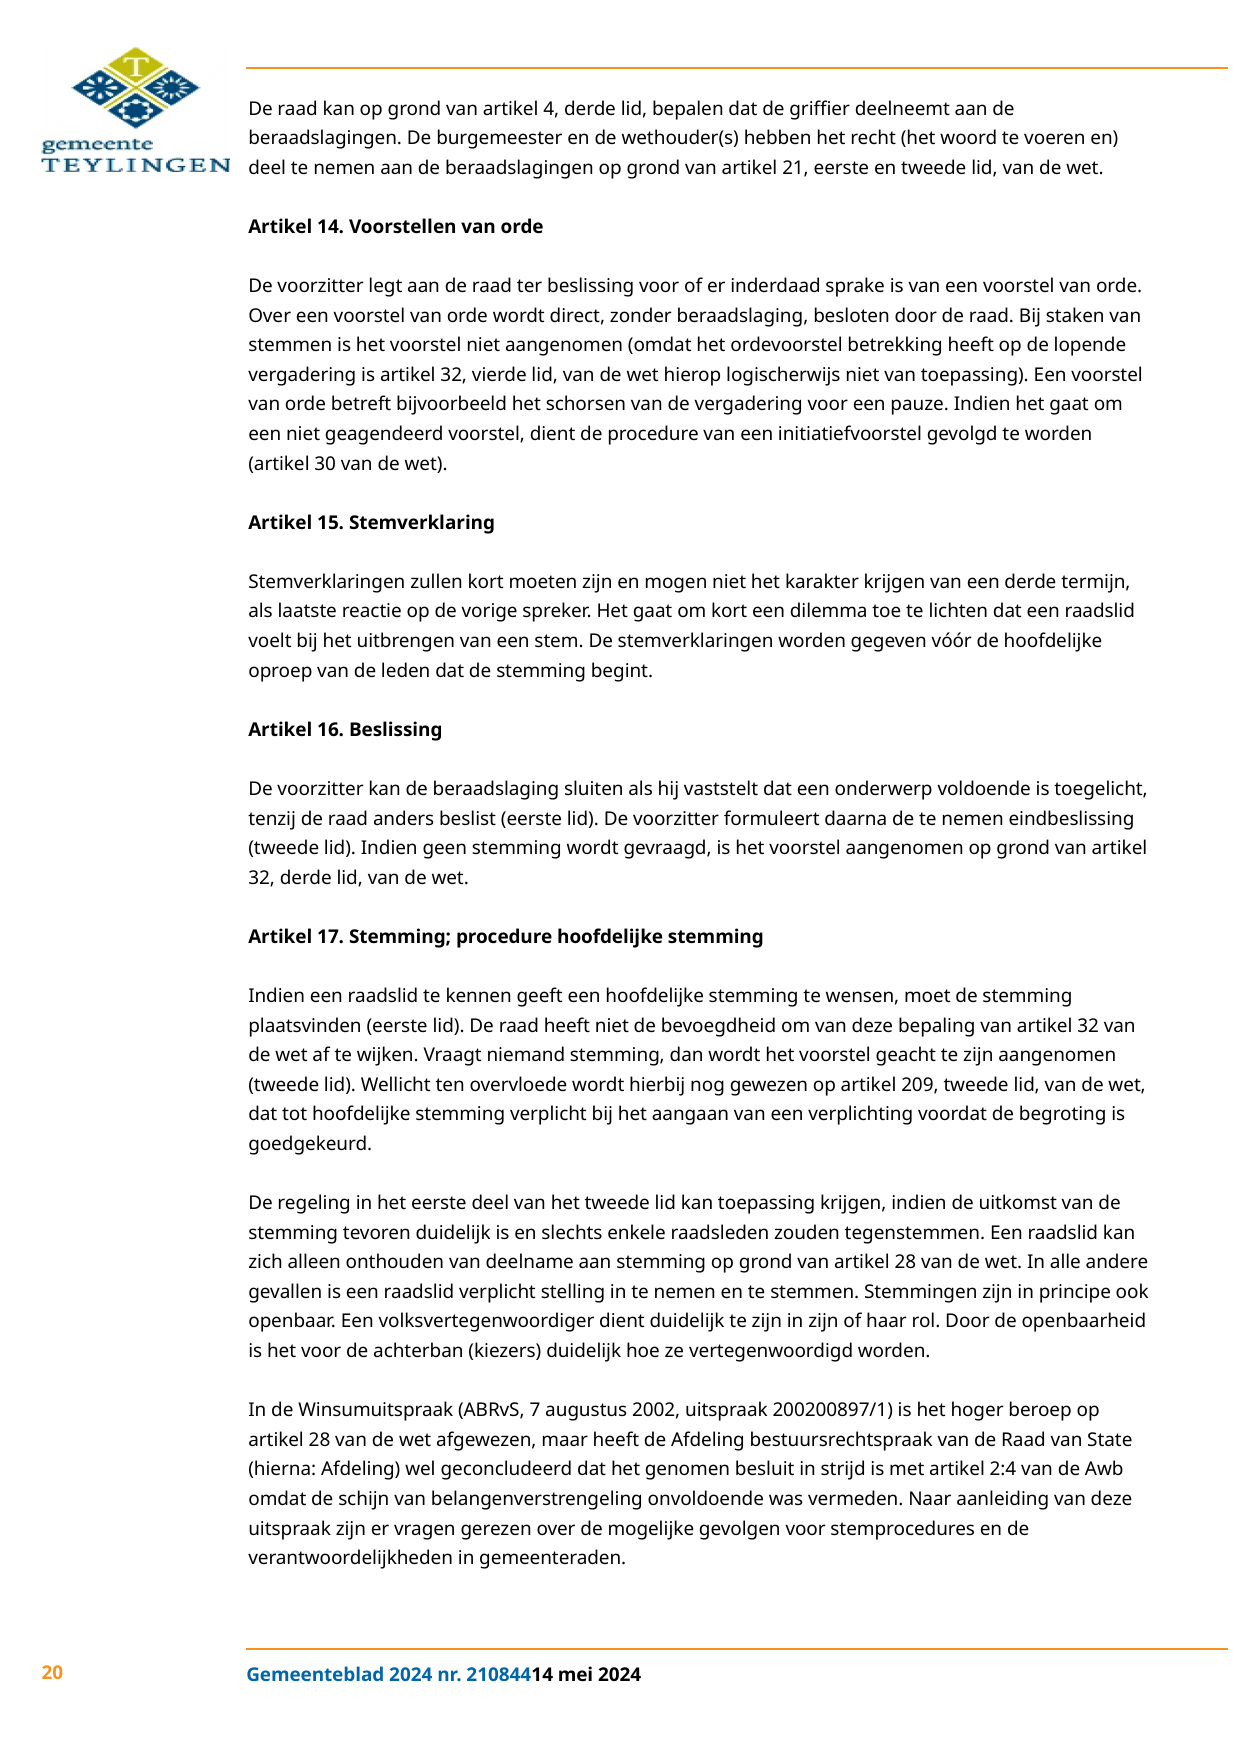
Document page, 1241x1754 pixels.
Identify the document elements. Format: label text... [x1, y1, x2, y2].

text Artikel 17. Stemming; procedure hoofdelijke stemming [248, 923, 1152, 949]
picture [41, 47, 231, 172]
text Stemverklaringen zullen kort moeten zijn en mogen niet het karakter krijgen van een derde termijn, als laatste reactie op de vorige spreker. Het gaat om kort een dilemma toe te lichten dat een raadslid voelt bij het uitbrengen van een stem. De stemverklaringen worden gegeven vóór de hoofdelijke oproep van de leden dat de stemming begint. [248, 568, 1152, 683]
text Artikel 15. Stemverklaring [248, 509, 1152, 535]
text In de Winsumuitspraak (ABRvS, 7 augustus 2002, uitspraak 200200897/1) is het hoger beroep op artikel 28 van de wet afgewezen, maar heeft de Afdeling bestuursrechtspraak van de Raad van State (hierna: Afdeling) wel geconcludeerd dat het genomen besluit in strijd is met artikel 2:4 van de Awb omdat de schijn van belangenverstrengeling onvoldoende was vermeden. Naar aanleiding van deze uitspraak zijn er vragen gerezen over de mogelijke gevolgen voor stemprocedures en de verantwoordelijkheden in gemeenteraden. [248, 1396, 1152, 1570]
text De regeling in het eerste deel van het tweede lid kan toepassing krijgen, indien de uitkomst van de stemming tevoren duidelijk is en slechts enkele raadsleden zouden tegenstemmen. Een raadslid kan zich alleen onthouden van deelname aan stemming op grond van artikel 28 van de wet. In alle andere gevallen is een raadslid verplicht stelling in te nemen en te stemmen. Stemmingen zijn in principe ook openbaar. Een volksvertegenwoordiger dient duidelijk te zijn in zijn of haar rol. Door de openbaarheid is het voor de achterban (kiezers) duidelijk hoe ze vertegenwoordigd worden. [248, 1189, 1152, 1363]
text Artikel 16. Beslissing [248, 716, 1152, 742]
text De voorzitter legt aan de raad ter beslissing voor of er inderdaad sprake is van een voorstel van orde. Over een voorstel van orde wordt direct, zonder beraadslaging, besloten door de raad. Bij staken van stemmen is het voorstel niet aangenomen (omdat het ordevoorstel betrekking heeft op de lopende vergadering is artikel 32, vierde lid, van de wet hierop logischerwijs niet van toepassing). Een voorstel van orde betreft bijvoorbeeld het schorsen van de vergadering voor een pauze. Indien het gaat om een niet geagendeerd voorstel, dient de procedure van een initiatiefvoorstel gevolgd te worden (artikel 30 van de wet). [248, 272, 1152, 476]
text De voorzitter kan de beraadslaging sluiten als hij vaststelt dat een onderwerp voldoende is toegelicht, tenzij de raad anders beslist (eerste lid). De voorzitter formuleert daarna de te nemen eindbeslissing (tweede lid). Indien geen stemming wordt gevraagd, is het voorstel aangenomen op grond van artikel 32, derde lid, van de wet. [248, 775, 1152, 890]
text Indien een raadslid te kennen geeft een hoofdelijke stemming te wensen, moet de stemming plaatsvinden (eerste lid). De raad heeft niet de bevoegdheid om van deze bepaling van artikel 32 van de wet af te wijken. Vraagt niemand stemming, dan wordt het voorstel geacht te zijn aangenomen (tweede lid). Wellicht ten overvloede wordt hierbij nog gewezen op artikel 209, tweede lid, van de wet, dat tot hoofdelijke stemming verplicht bij het aangaan van een verplichting voordat de begroting is goedgekeurd. [248, 982, 1152, 1156]
text De raad kan op grond van artikel 4, derde lid, bepalen dat de griffier deelneemt aan de beraadslagingen. De burgemeester en de wethouder(s) hebben het recht (het woord te voeren en) deel te nemen aan de beraadslagingen op grond van artikel 21, eerste en tweede lid, van de wet. [248, 95, 1152, 180]
text Artikel 14. Voorstellen van orde [248, 213, 1152, 239]
